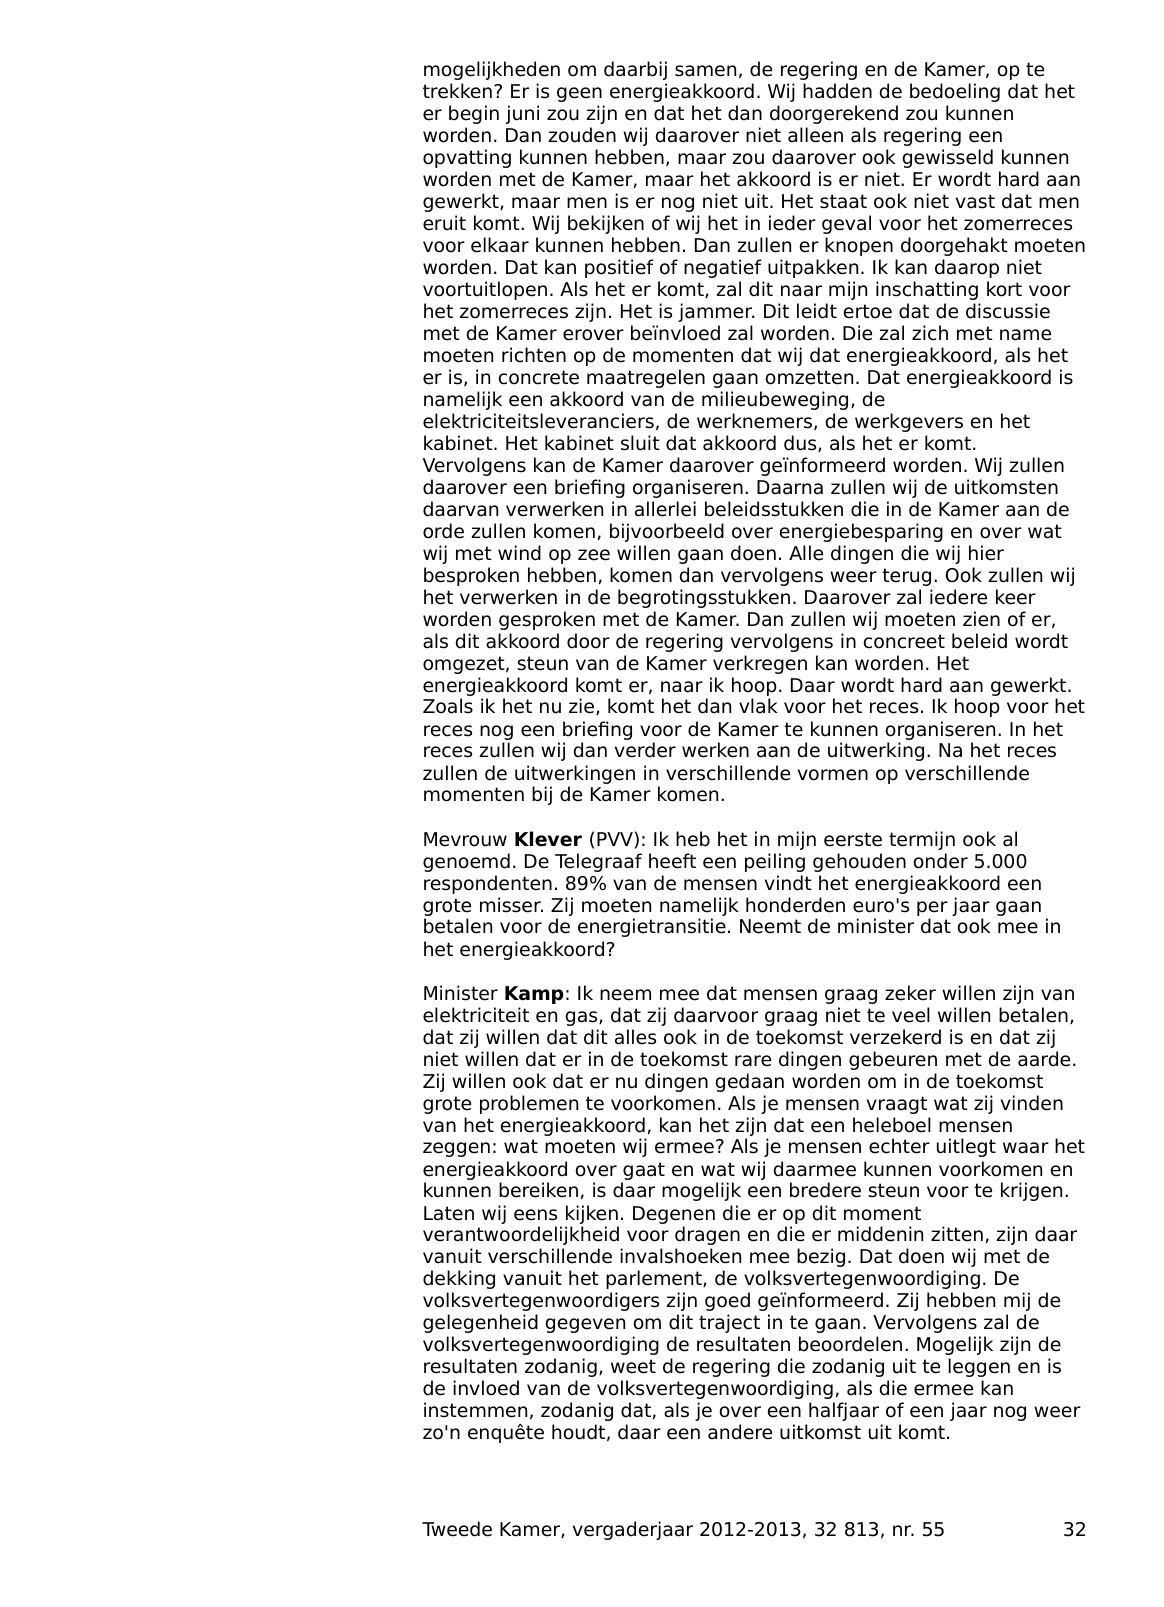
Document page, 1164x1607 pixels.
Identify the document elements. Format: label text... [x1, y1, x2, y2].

text Minister Kamp: Ik neem mee dat mensen graag zeker willen zijn van elektriciteit en gas, dat zij daarvoor graag niet te veel willen betalen, dat zij willen dat dit alles ook in de toekomst verzekerd is en dat zij niet willen dat er in de toekomst rare dingen gebeuren met de aarde. Zij willen ook dat er nu dingen gedaan worden om in de toekomst grote problemen te voorkomen. Als je mensen vraagt wat zij vinden van het energieakkoord, kan het zijn dat een heleboel mensen zeggen: wat moeten wij ermee? Als je mensen echter uitlegt waar het energieakkoord over gaat en wat wij daarmee kunnen voorkomen en kunnen bereiken, is daar mogelijk een bredere steun voor te krijgen. Laten wij eens kijken. Degenen die er op dit moment verantwoordelijkheid voor dragen en die er middenin zitten, zijn daar vanuit verschillende invalshoeken mee bezig. Dat doen wij met de dekking vanuit het parlement, de volksvertegenwoordiging. De volksvertegenwoordigers zijn goed geïnformeerd. Zij hebben mij de gelegenheid gegeven om dit traject in te gaan. Vervolgens zal de volksvertegenwoordiging de resultaten beoordelen. Mogelijk zijn de resultaten zodanig, weet de regering die zodanig uit te leggen en is de invloed van de volksvertegenwoordiging, als die ermee kan instemmen, zodanig dat, als je over een halfjaar of een jaar nog weer zo'n enquête houdt, daar een andere uitkomst uit komt. [422, 983, 1087, 1444]
text mogelijkheden om daarbij samen, de regering en de Kamer, op te trekken? Er is geen energieakkoord. Wij hadden de bedoeling dat het er begin juni zou zijn en dat het dan doorgerekend zou kunnen worden. Dan zouden wij daarover niet alleen als regering een opvatting kunnen hebben, maar zou daarover ook gewisseld kunnen worden met de Kamer, maar het akkoord is er niet. Er wordt hard aan gewerkt, maar men is er nog niet uit. Het staat ook niet vast dat men eruit komt. Wij bekijken of wij het in ieder geval voor het zomerreces voor elkaar kunnen hebben. Dan zullen er knopen doorgehakt moeten worden. Dat kan positief of negatief uitpakken. Ik kan daarop niet voortuitlopen. Als het er komt, zal dit naar mijn inschatting kort voor het zomerreces zijn. Het is jammer. Dit leidt ertoe dat de discussie met de Kamer erover beïnvloed zal worden. Die zal zich met name moeten richten op de momenten dat wij dat energieakkoord, als het er is, in concrete maatregelen gaan omzetten. Dat energieakkoord is namelijk een akkoord van de milieubeweging, de elektriciteitsleveranciers, de werknemers, de werkgevers en het kabinet. Het kabinet sluit dat akkoord dus, als het er komt. Vervolgens kan de Kamer daarover geïnformeerd worden. Wij zullen daarover een briefing organiseren. Daarna zullen wij de uitkomsten daarvan verwerken in allerlei beleidsstukken die in de Kamer aan de orde zullen komen, bijvoorbeeld over energiebesparing en over wat wij met wind op zee willen gaan doen. Alle dingen die wij hier besproken hebben, komen dan vervolgens weer terug. Ook zullen wij het verwerken in de begrotingsstukken. Daarover zal iedere keer worden gesproken met de Kamer. Dan zullen wij moeten zien of er, als dit akkoord door de regering vervolgens in concreet beleid wordt omgezet, steun van de Kamer verkregen kan worden. Het energieakkoord komt er, naar ik hoop. Daar wordt hard aan gewerkt. Zoals ik het nu zie, komt het dan vlak voor het reces. Ik hoop voor het reces nog een briefing voor de Kamer te kunnen organiseren. In het reces zullen wij dan verder werken aan de uitwerking. Na het reces zullen de uitwerkingen in verschillende vormen op verschillende momenten bij de Kamer komen. [422, 59, 1087, 806]
text Mevrouw Klever (PVV): Ik heb het in mijn eerste termijn ook al genoemd. De Telegraaf heeft een peiling gehouden onder 5.000 respondenten. 89% van de mensen vindt het energieakkoord een grote misser. Zij moeten namelijk honderden euro's per jaar gaan betalen voor de energietransitie. Neemt de minister dat ook mee in het energieakkoord? [422, 828, 1087, 960]
